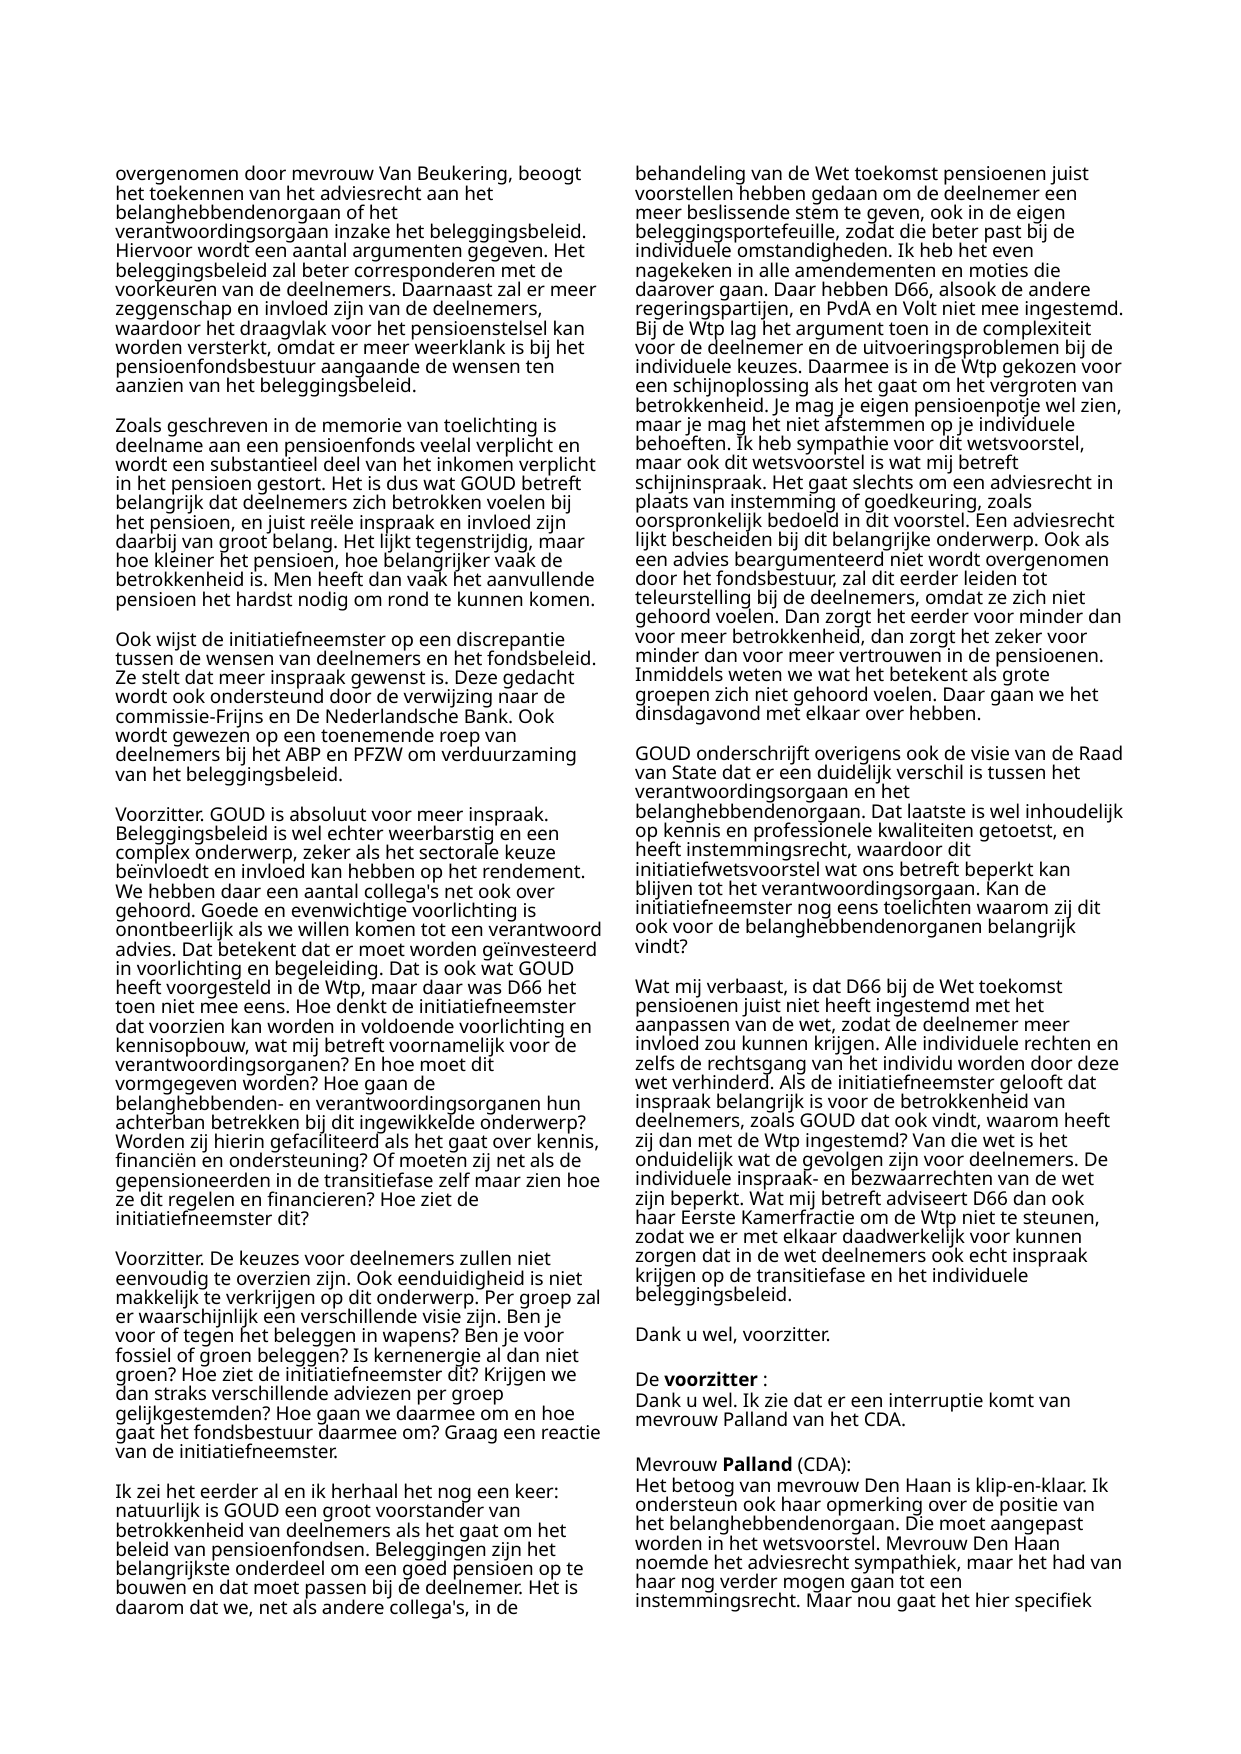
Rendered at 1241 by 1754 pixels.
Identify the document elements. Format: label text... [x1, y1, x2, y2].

text behandeling van de Wet toekomst pensioenen juist voorstellen hebben gedaan om de deelnemer een meer beslissende stem te geven, ook in de eigen beleggingsportefeuille, zodat die beter past bij de individuele omstandigheden. Ik heb het even nagekeken in alle amendementen en moties die daarover gaan. Daar hebben D66, alsook de andere regeringspartijen, en PvdA en Volt niet mee ingestemd. Bij de Wtp lag het argument toen in de complexiteit voor de deelnemer en de uitvoeringsproblemen bij de individuele keuzes. Daarmee is in de Wtp gekozen voor een schijnoplossing als het gaat om het vergroten van betrokkenheid. Je mag je eigen pensioenpotje wel zien, maar je mag het niet afstemmen op je individuele behoeften. Ik heb sympathie voor dit wetsvoorstel, maar ook dit wetsvoorstel is wat mij betreft schijninspraak. Het gaat slechts om een adviesrecht in plaats van instemming of goedkeuring, zoals oorspronkelijk bedoeld in dit voorstel. Een adviesrecht lijkt bescheiden bij dit belangrijke onderwerp. Ook als een advies beargumenteerd niet wordt overgenomen door het fondsbestuur, zal dit eerder leiden tot teleurstelling bij de deelnemers, omdat ze zich niet gehoord voelen. Dan zorgt het eerder voor minder dan voor meer betrokkenheid, dan zorgt het zeker voor minder dan voor meer vertrouwen in de pensioenen. Inmiddels weten we wat het betekent als grote groepen zich niet gehoord voelen. Daar gaan we het dinsdagavond met elkaar over hebben. [635, 165, 1125, 724]
text GOUD onderschrijft overigens ook de visie van de Raad van State dat er een duidelijk verschil is tussen het verantwoordingsorgaan en het belanghebbendenorgaan. Dat laatste is wel inhoudelijk op kennis en professionele kwaliteiten getoetst, en heeft instemmingsrecht, waardoor dit initiatiefwetsvoorstel wat ons betreft beperkt kan blijven tot het verantwoordingsorgaan. Kan de initiatiefneemster nog eens toelichten waarom zij dit ook voor de belanghebbendenorganen belangrijk vindt? [635, 745, 1125, 957]
text Voorzitter. GOUD is absoluut voor meer inspraak. Beleggingsbeleid is wel echter weerbarstig en een complex onderwerp, zeker als het sectorale keuze beïnvloedt en invloed kan hebben op het rendement. We hebben daar een aantal collega's net ook over gehoord. Goede en evenwichtige voorlichting is onontbeerlijk als we willen komen tot een verantwoord advies. Dat betekent dat er moet worden geïnvesteerd in voorlichting en begeleiding. Dat is ook wat GOUD heeft voorgesteld in de Wtp, maar daar was D66 het toen niet mee eens. Hoe denkt de initiatiefneemster dat voorzien kan worden in voldoende voorlichting en kennisopbouw, wat mij betreft voornamelijk voor de verantwoordingsorganen? En hoe moet dit vormgegeven worden? Hoe gaan de belanghebbenden- en verantwoordingsorganen hun achterban betrekken bij dit ingewikkelde onderwerp? Worden zij hierin gefaciliteerd als het gaat over kennis, financiën en ondersteuning? Of moeten zij net als de gepensioneerden in de transitiefase zelf maar zien hoe ze dit regelen en financieren? Hoe ziet de initiatiefneemster dit? [115, 806, 605, 1229]
text Wat mij verbaast, is dat D66 bij de Wet toekomst pensioenen juist niet heeft ingestemd met het aanpassen van de wet, zodat de deelnemer meer invloed zou kunnen krijgen. Alle individuele rechten en zelfs de rechtsgang van het individu worden door deze wet verhinderd. Als de initiatiefneemster gelooft dat inspraak belangrijk is voor de betrokkenheid van deelnemers, zoals GOUD dat ook vindt, waarom heeft zij dan met de Wtp ingestemd? Van die wet is het onduidelijk wat de gevolgen zijn voor deelnemers. De individuele inspraak- en bezwaarrechten van de wet zijn beperkt. Wat mij betreft adviseert D66 dan ook haar Eerste Kamerfractie om de Wtp niet te steunen, zodat we er met elkaar daadwerkelijk voor kunnen zorgen dat in de wet deelnemers ook echt inspraak krijgen op de transitiefase en het individuele beleggingsbeleid. [635, 978, 1125, 1305]
text Ik zei het eerder al en ik herhaal het nog een keer: natuurlijk is GOUD een groot voorstander van betrokkenheid van deelnemers als het gaat om het beleid van pensioenfondsen. Beleggingen zijn het belangrijkste onderdeel om een goed pensioen op te bouwen en dat moet passen bij de deelnemer. Het is daarom dat we, net als andere collega's, in de [115, 1483, 605, 1618]
text Zoals geschreven in de memorie van toelichting is deelname aan een pensioenfonds veelal verplicht en wordt een substantieel deel van het inkomen verplicht in het pensioen gestort. Het is dus wat GOUD betreft belangrijk dat deelnemers zich betrokken voelen bij het pensioen, en juist reële inspraak en invloed zijn daarbij van groot belang. Het lijkt tegenstrijdig, maar hoe kleiner het pensioen, hoe belangrijker vaak de betrokkenheid is. Men heeft dan vaak het aanvullende pensioen het hardst nodig om rond te kunnen komen. [115, 417, 605, 610]
text Voorzitter. De keuzes voor deelnemers zullen niet eenvoudig te overzien zijn. Ook eenduidigheid is niet makkelijk te verkrijgen op dit onderwerp. Per groep zal er waarschijnlijk een verschillende visie zijn. Ben je voor of tegen het beleggen in wapens? Ben je voor fossiel of groen beleggen? Is kernenergie al dan niet groen? Hoe ziet de initiatiefneemster dit? Krijgen we dan straks verschillende adviezen per groep gelijkgestemden? Hoe gaan we daarmee om en hoe gaat het fondsbestuur daarmee om? Graag een reactie van de initiatiefneemster. [115, 1250, 605, 1462]
text De voorzitter : [635, 1366, 1125, 1392]
text Mevrouw Palland (CDA): [635, 1451, 1125, 1477]
text Het betoog van mevrouw Den Haan is klip-en-klaar. Ik ondersteun ook haar opmerking over de positie van het belanghebbendenorgaan. Die moet aangepast worden in het wetsvoorstel. Mevrouw Den Haan noemde het adviesrecht sympathiek, maar het had van haar nog verder mogen gaan tot een instemmingsrecht. Maar nou gaat het hier specifiek [635, 1477, 1125, 1612]
text Ook wijst de initiatiefneemster op een discrepantie tussen de wensen van deelnemers en het fondsbeleid. Ze stelt dat meer inspraak gewenst is. Deze gedacht wordt ook ondersteund door de verwijzing naar de commissie-Frijns en De Nederlandsche Bank. Ook wordt gewezen op een toenemende roep van deelnemers bij het ABP en PFZW om verduurzaming van het beleggingsbeleid. [115, 631, 605, 785]
text Dank u wel. Ik zie dat er een interruptie komt van mevrouw Palland van het CDA. [635, 1392, 1125, 1430]
text overgenomen door mevrouw Van Beukering, beoogt het toekennen van het adviesrecht aan het belanghebbendenorgaan of het verantwoordingsorgaan inzake het beleggingsbeleid. Hiervoor wordt een aantal argumenten gegeven. Het beleggingsbeleid zal beter corresponderen met de voorkeuren van de deelnemers. Daarnaast zal er meer zeggenschap en invloed zijn van de deelnemers, waardoor het draagvlak voor het pensioenstelsel kan worden versterkt, omdat er meer weerklank is bij het pensioenfondsbestuur aangaande de wensen ten aanzien van het beleggingsbeleid. [115, 165, 605, 397]
text Dank u wel, voorzitter. [635, 1326, 1125, 1345]
